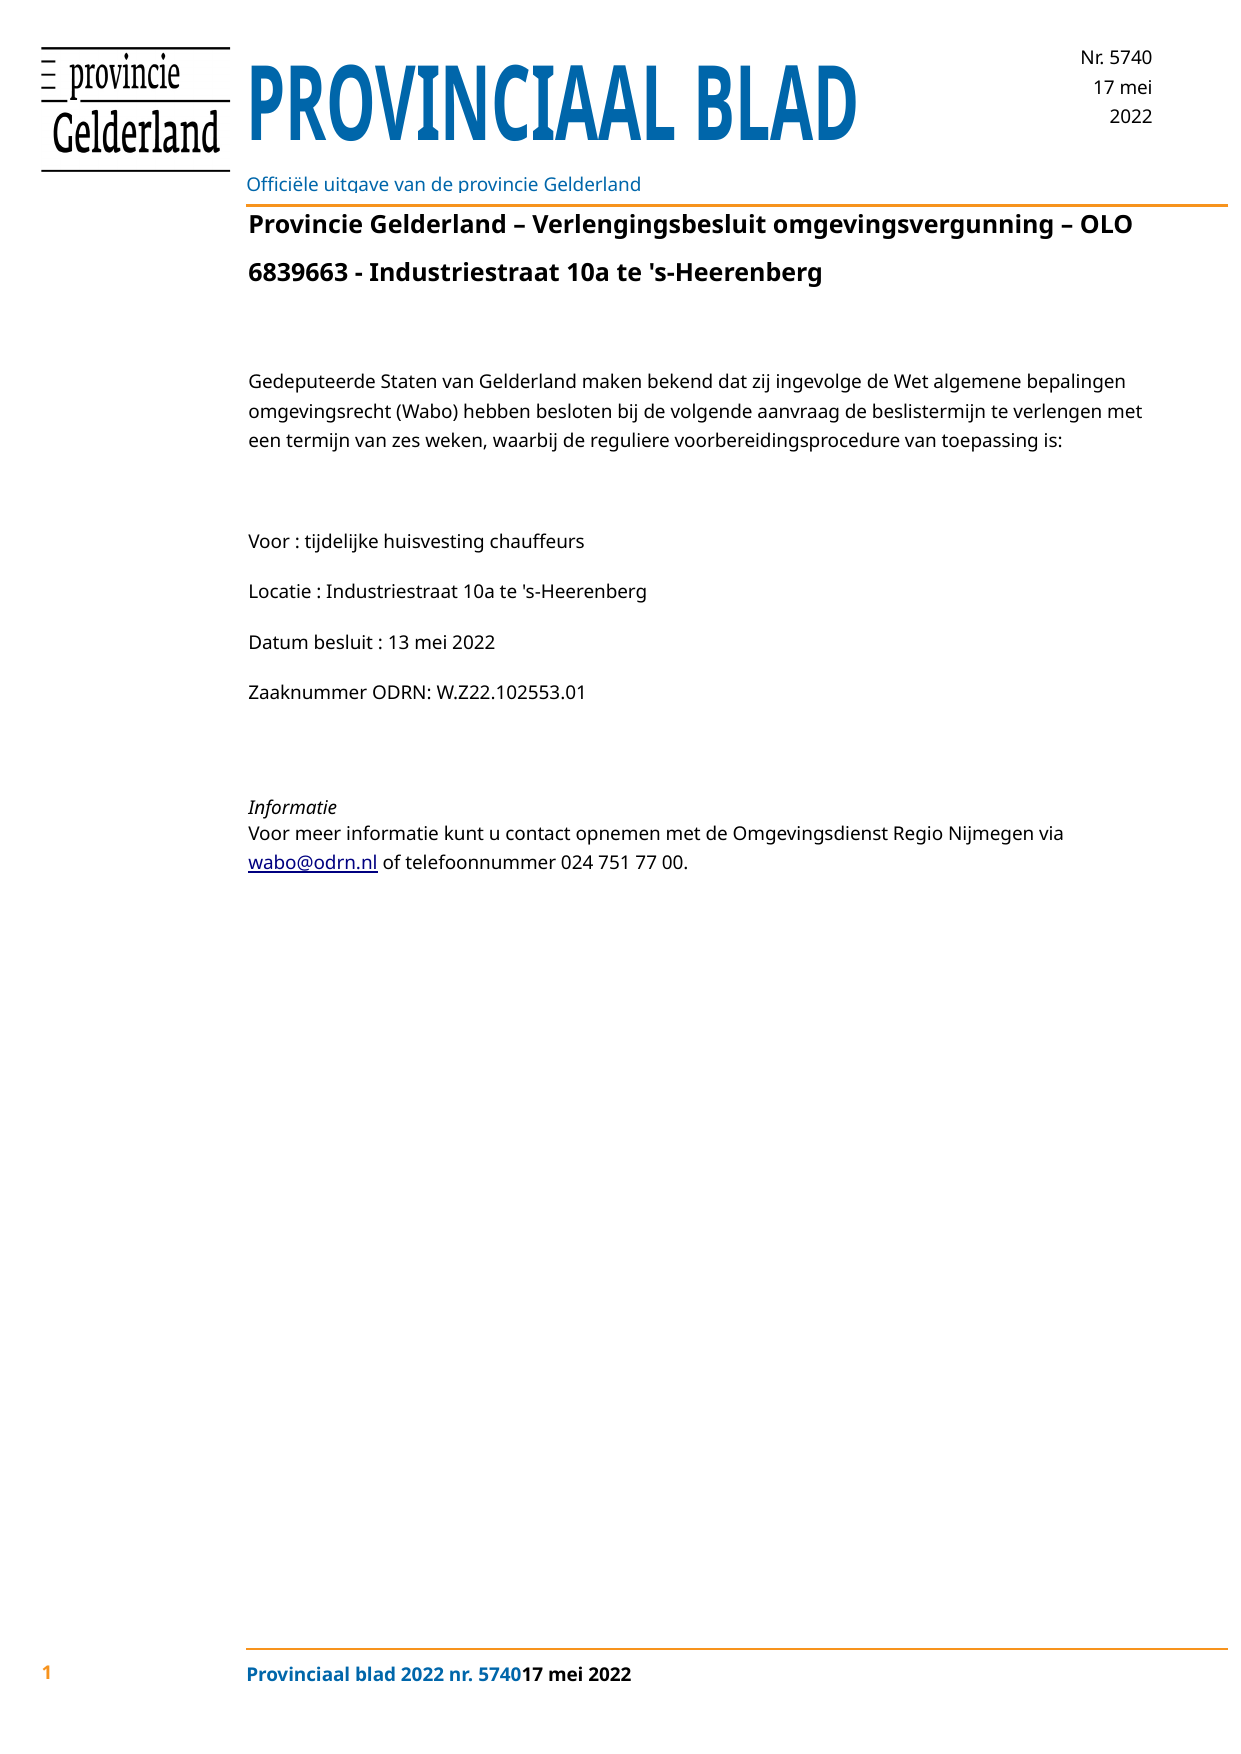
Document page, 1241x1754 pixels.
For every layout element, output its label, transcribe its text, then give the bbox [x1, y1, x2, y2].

picture [41, 47, 231, 172]
text Provincie Gelderland – Verlengingsbesluit omgevingsvergunning – OLO 6839663 - Industriestraat 10a te 's-Heerenberg [248, 207, 1152, 288]
text Locatie : Industriestraat 10a te 's-Heerenberg [248, 579, 1152, 604]
text Datum besluit : 13 mei 2022 [248, 629, 1152, 655]
text Zaaknummer ODRN: W.Z22.102553.01 [248, 679, 1152, 705]
text Voor meer informatie kunt u contact opnemen met de Omgevingsdienst Regio Nijmegen via wabo@odrn.nl of telefoonnummer 024 751 77 00. [248, 820, 1152, 875]
text Gedeputeerde Staten van Gelderland maken bekend dat zij ingevolge de Wet algemene bepalingen omgevingsrecht (Wabo) hebben besloten bij de volgende aanvraag de beslistermijn te verlengen met een termijn van zes weken, waarbij de reguliere voorbereidingsprocedure van toepassing is: [248, 368, 1152, 453]
text Voor : tijdelijke huisvesting chauffeurs [248, 528, 1152, 554]
text Informatie [248, 794, 1152, 820]
